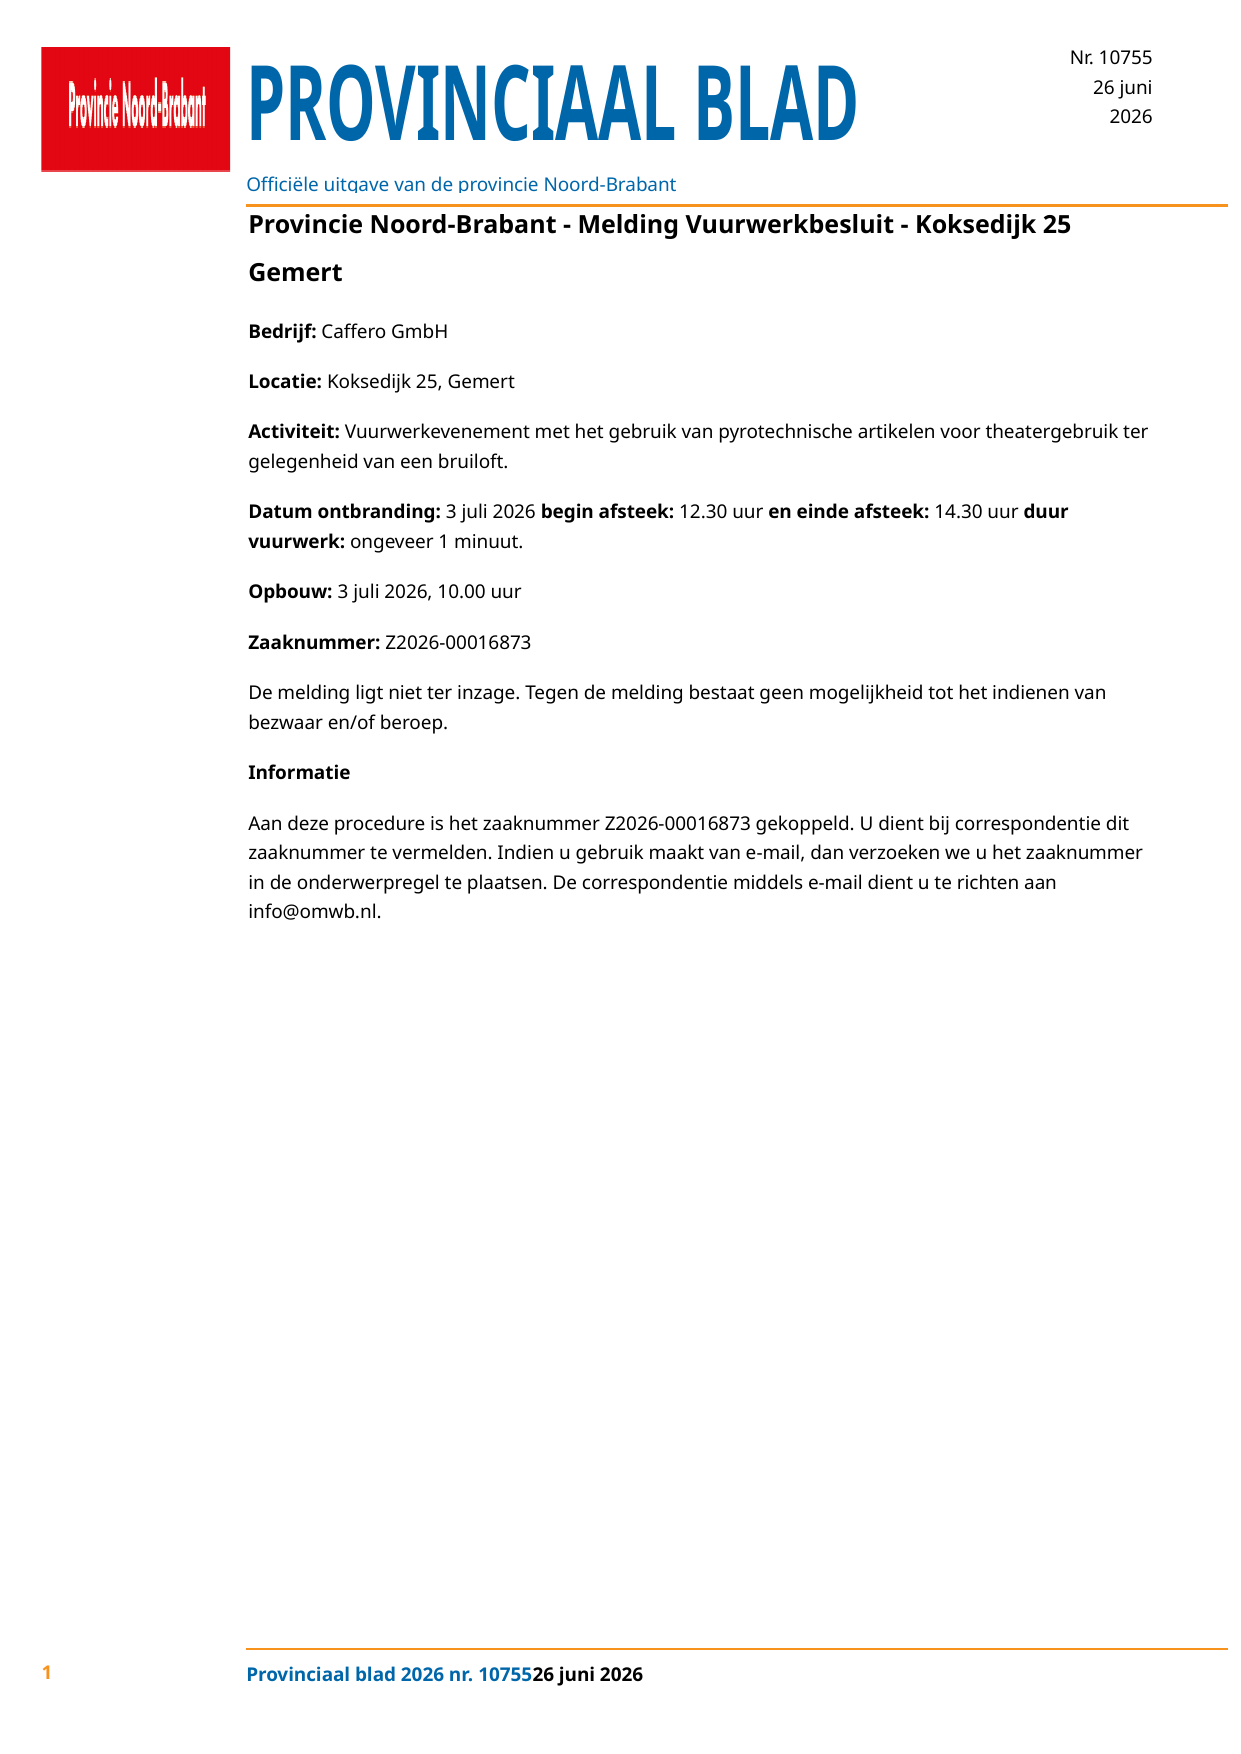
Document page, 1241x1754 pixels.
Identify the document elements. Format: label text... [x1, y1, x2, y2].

text De melding ligt niet ter inzage. Tegen de melding bestaat geen mogelijkheid tot het indienen van bezwaar en/of beroep. [248, 679, 1152, 735]
text Informatie [248, 759, 1152, 785]
text Aan deze procedure is het zaaknummer Z2026-00016873 gekoppeld. U dient bij correspondentie dit zaaknummer te vermelden. Indien u gebruik maakt van e-mail, dan verzoeken we u het zaaknummer in de onderwerpregel te plaatsen. De correspondentie middels e-mail dient u te richten aan info@omwb.nl. [248, 810, 1152, 924]
text Opbouw: 3 juli 2026, 10.00 uur [248, 579, 1152, 604]
text Provincie Noord-Brabant - Melding Vuurwerkbesluit - Koksedijk 25 Gemert [248, 207, 1152, 288]
text Zaaknummer: Z2026-00016873 [248, 629, 1152, 655]
text Activiteit: Vuurwerkevenement met het gebruik van pyrotechnische artikelen voor theatergebruik ter gelegenheid van een bruiloft. [248, 419, 1152, 474]
text Locatie: Koksedijk 25, Gemert [248, 368, 1152, 394]
text Datum ontbranding: 3 juli 2026 begin afsteek: 12.30 uur en einde afsteek: 14.30 uur duur vuurwerk: ongeveer 1 minuut. [248, 499, 1152, 554]
picture [41, 47, 231, 172]
text Bedrijf: Caffero GmbH [248, 318, 1152, 344]
